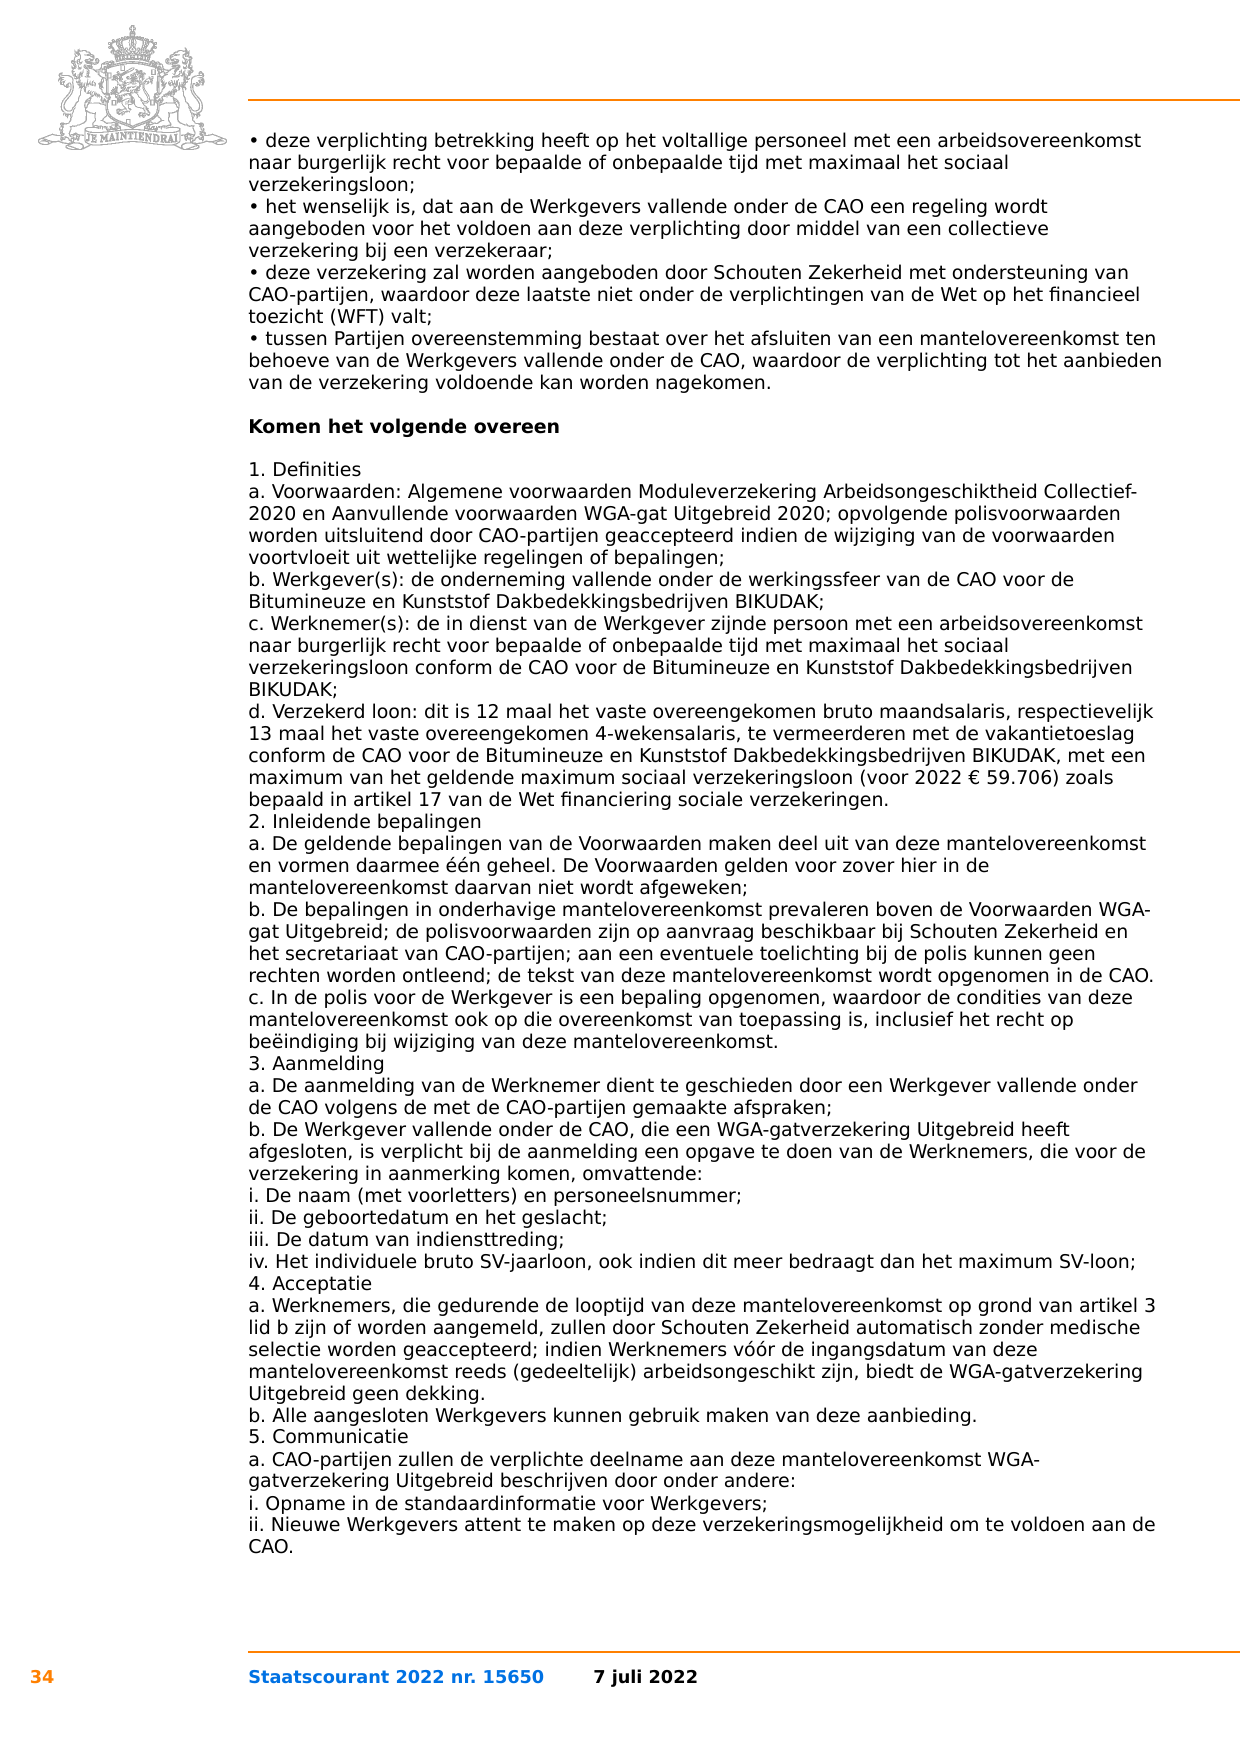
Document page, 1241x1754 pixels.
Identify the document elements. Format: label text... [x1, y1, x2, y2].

text d. Verzekerd loon: dit is 12 maal het vaste overeengekomen bruto maandsalaris, respectievelijk 13 maal het vaste overeengekomen 4-wekensalaris, te vermeerderen met de vakantietoeslag conform de CAO voor de Bitumineuze en Kunststof Dakbedekkingsbedrijven BIKUDAK, met een maximum van het geldende maximum sociaal verzekeringsloon (voor 2022 € 59.706) zoals bepaald in artikel 17 van de Wet financiering sociale verzekeringen. [248, 701, 1163, 811]
text i. Opname in de standaardinformatie voor Werkgevers; [248, 1492, 1163, 1514]
text b. Werkgever(s): de onderneming vallende onder de werkingssfeer van de CAO voor de Bitumineuze en Kunststof Dakbedekkingsbedrijven BIKUDAK; [248, 569, 1163, 613]
text b. Alle aangesloten Werkgevers kunnen gebruik maken van deze aanbieding. [248, 1404, 1163, 1426]
text 1. Definities [248, 459, 1163, 481]
text ii. Nieuwe Werkgevers attent te maken op deze verzekeringsmogelijkheid om te voldoen aan de CAO. [248, 1514, 1163, 1558]
text • het wenselijk is, dat aan de Werkgevers vallende onder de CAO een regeling wordt aangeboden voor het voldoen aan deze verplichting door middel van een collectieve verzekering bij een verzekeraar; [248, 196, 1163, 262]
text b. De Werkgever vallende onder de CAO, die een WGA-gatverzekering Uitgebreid heeft afgesloten, is verplicht bij de aanmelding een opgave te doen van de Werknemers, die voor de verzekering in aanmerking komen, omvattende: [248, 1119, 1163, 1185]
text a. De geldende bepalingen van de Voorwaarden maken deel uit van deze mantelovereenkomst en vormen daarmee één geheel. De Voorwaarden gelden voor zover hier in de mantelovereenkomst daarvan niet wordt afgeweken; [248, 833, 1163, 899]
text iv. Het individuele bruto SV-jaarloon, ook indien dit meer bedraagt dan het maximum SV-loon; [248, 1251, 1163, 1273]
text 4. Acceptatie [248, 1273, 1163, 1294]
text 2. Inleidende bepalingen [248, 811, 1163, 833]
text a. Werknemers, die gedurende de looptijd van deze mantelovereenkomst op grond van artikel 3 lid b zijn of worden aangemeld, zullen door Schouten Zekerheid automatisch zonder medische selectie worden geaccepteerd; indien Werknemers vóór de ingangsdatum van deze mantelovereenkomst reeds (gedeeltelijk) arbeidsongeschikt zijn, biedt de WGA-gatverzekering Uitgebreid geen dekking. [248, 1294, 1163, 1404]
text • deze verplichting betrekking heeft op het voltallige personeel met een arbeidsovereenkomst naar burgerlijk recht voor bepaalde of onbepaalde tijd met maximaal het sociaal verzekeringsloon; [248, 130, 1163, 196]
text c. In de polis voor de Werkgever is een bepaling opgenomen, waardoor de condities van deze mantelovereenkomst ook op die overeenkomst van toepassing is, inclusief het recht op beëindiging bij wijziging van deze mantelovereenkomst. [248, 987, 1163, 1053]
text a. Voorwaarden: Algemene voorwaarden Moduleverzekering Arbeidsongeschiktheid Collectief-2020 en Aanvullende voorwaarden WGA-gat Uitgebreid 2020; opvolgende polisvoorwaarden worden uitsluitend door CAO-partijen geaccepteerd indien de wijziging van de voorwaarden voortvloeit uit wettelijke regelingen of bepalingen; [248, 481, 1163, 569]
picture [38, 25, 227, 150]
text • tussen Partijen overeenstemming bestaat over het afsluiten van een mantelovereenkomst ten behoeve van de Werkgevers vallende onder de CAO, waardoor de verplichting tot het aanbieden van de verzekering voldoende kan worden nagekomen. [248, 328, 1163, 394]
text a. CAO-partijen zullen de verplichte deelname aan deze mantelovereenkomst WGA-gatverzekering Uitgebreid beschrijven door onder andere: [248, 1448, 1163, 1492]
text b. De bepalingen in onderhavige mantelovereenkomst prevaleren boven de Voorwaarden WGA-gat Uitgebreid; de polisvoorwaarden zijn op aanvraag beschikbaar bij Schouten Zekerheid en het secretariaat van CAO-partijen; aan een eventuele toelichting bij de polis kunnen geen rechten worden ontleend; de tekst van deze mantelovereenkomst wordt opgenomen in de CAO. [248, 899, 1163, 987]
text c. Werknemer(s): de in dienst van de Werkgever zijnde persoon met een arbeidsovereenkomst naar burgerlijk recht voor bepaalde of onbepaalde tijd met maximaal het sociaal verzekeringsloon conform de CAO voor de Bitumineuze en Kunststof Dakbedekkingsbedrijven BIKUDAK; [248, 613, 1163, 701]
text a. De aanmelding van de Werknemer dient te geschieden door een Werkgever vallende onder de CAO volgens de met de CAO-partijen gemaakte afspraken; [248, 1075, 1163, 1119]
text i. De naam (met voorletters) en personeelsnummer; [248, 1185, 1163, 1207]
text • deze verzekering zal worden aangeboden door Schouten Zekerheid met ondersteuning van CAO-partijen, waardoor deze laatste niet onder de verplichtingen van de Wet op het financieel toezicht (WFT) valt; [248, 262, 1163, 328]
text 5. Communicatie [248, 1426, 1163, 1448]
text 3. Aanmelding [248, 1053, 1163, 1075]
text Komen het volgende overeen [248, 416, 1163, 437]
text iii. De datum van indiensttreding; [248, 1229, 1163, 1251]
text ii. De geboortedatum en het geslacht; [248, 1207, 1163, 1229]
